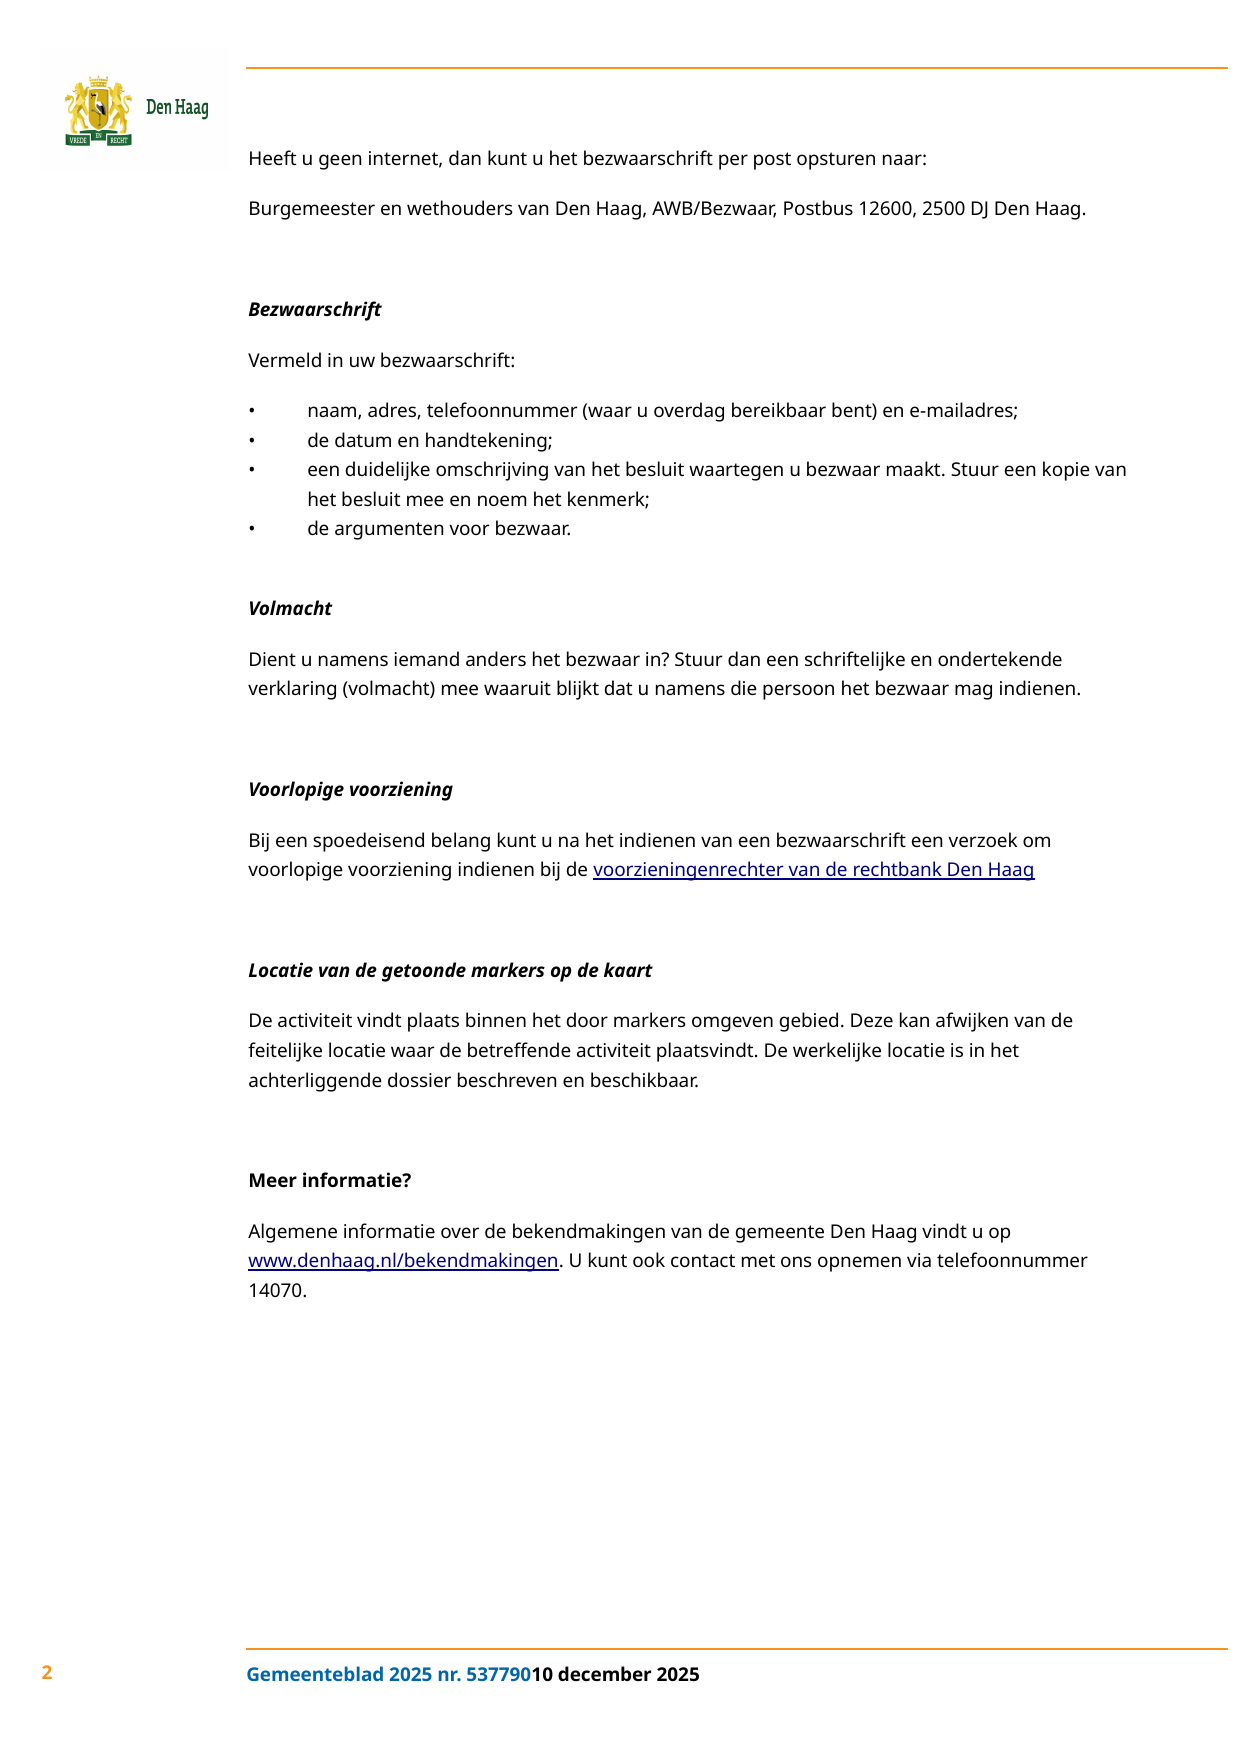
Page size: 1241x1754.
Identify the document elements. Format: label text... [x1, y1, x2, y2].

text Dient u namens iemand anders het bezwaar in? Stuur dan een schriftelijke en ondertekende verklaring (volmacht) mee waaruit blijkt dat u namens die persoon het bezwaar mag indienen. [248, 646, 1152, 701]
list naam, adres, telefoonnummer (waar u overdag bereikbaar bent) en e-mailadres; [248, 397, 1152, 423]
text Voorlopige voorziening [248, 776, 1152, 802]
text Vermeld in uw bezwaarschrift: [248, 347, 1152, 373]
picture [41, 47, 231, 172]
text Locatie van de getoonde markers op de kaart [248, 957, 1152, 983]
text Volmacht [248, 596, 1152, 621]
list de argumenten voor bezwaar. [248, 516, 1152, 541]
text Algemene informatie over de bekendmakingen van de gemeente Den Haag vindt u op www.denhaag.nl/bekendmakingen. U kunt ook contact met ons opnemen via telefoonnummer 14070. [248, 1218, 1152, 1303]
text Heeft u geen internet, dan kunt u het bezwaarschrift per post opsturen naar: [248, 145, 1152, 171]
text Bij een spoedeisend belang kunt u na het indienen van een bezwaarschrift een verzoek om voorlopige voorziening indienen bij de voorzieningenrechter van de rechtbank Den Haag [248, 827, 1152, 882]
text Meer informatie? [248, 1168, 1152, 1193]
text Burgemeester en wethouders van Den Haag, AWB/Bezwaar, Postbus 12600, 2500 DJ Den Haag. [248, 196, 1152, 221]
text De activiteit vindt plaats binnen het door markers omgeven gebied. Deze kan afwijken van de feitelijke locatie waar de betreffende activiteit plaatsvindt. De werkelijke locatie is in het achterliggende dossier beschreven en beschikbaar. [248, 1008, 1152, 1093]
list een duidelijke omschrijving van het besluit waartegen u bezwaar maakt. Stuur een kopie van het besluit mee en noem het kenmerk; [248, 456, 1152, 512]
text Bezwaarschrift [248, 296, 1152, 322]
list de datum en handtekening; [248, 427, 1152, 453]
